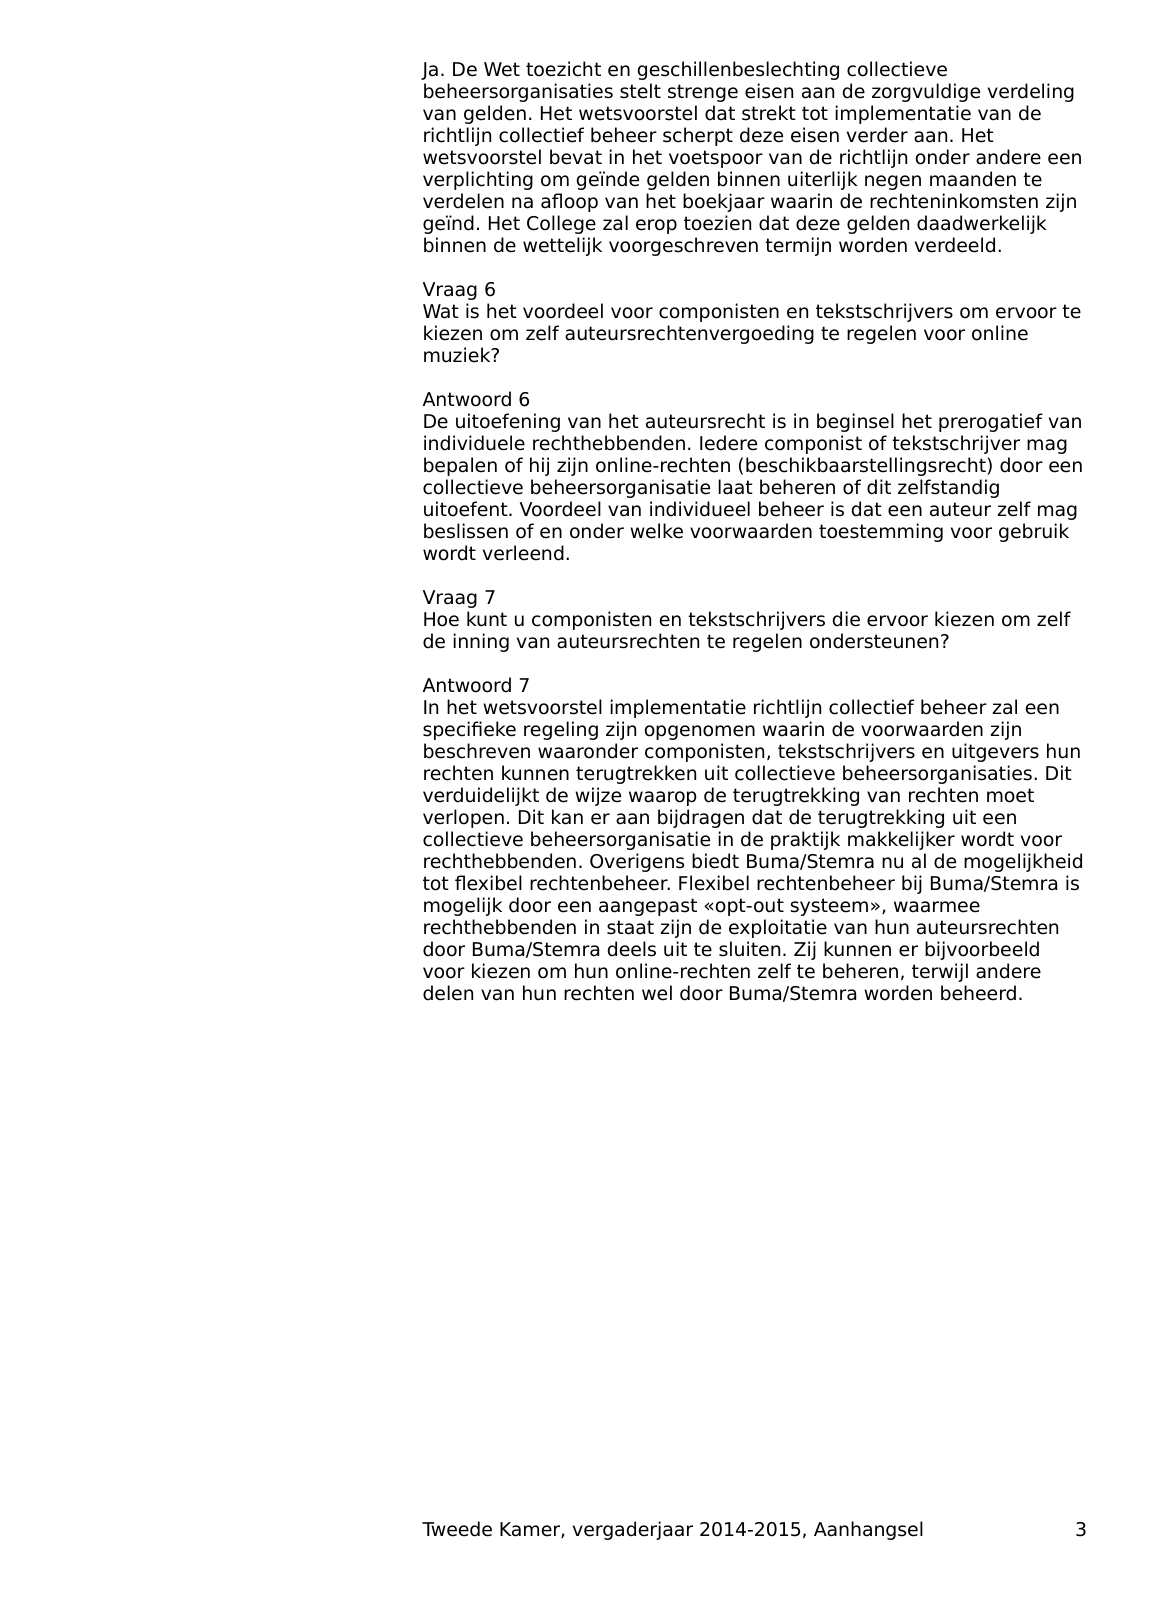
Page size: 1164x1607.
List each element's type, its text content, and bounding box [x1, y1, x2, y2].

text Antwoord 7 [422, 675, 1087, 697]
text Hoe kunt u componisten en tekstschrijvers die ervoor kiezen om zelf de inning van auteursrechten te regelen ondersteunen? [422, 609, 1087, 653]
text Vraag 6 [422, 279, 1087, 301]
text In het wetsvoorstel implementatie richtlijn collectief beheer zal een specifieke regeling zijn opgenomen waarin de voorwaarden zijn beschreven waaronder componisten, tekstschrijvers en uitgevers hun rechten kunnen terugtrekken uit collectieve beheersorganisaties. Dit verduidelijkt de wijze waarop de terugtrekking van rechten moet verlopen. Dit kan er aan bijdragen dat de terugtrekking uit een collectieve beheersorganisatie in de praktijk makkelijker wordt voor rechthebbenden. Overigens biedt Buma/Stemra nu al de mogelijkheid tot flexibel rechtenbeheer. Flexibel rechtenbeheer bij Buma/Stemra is mogelijk door een aangepast «opt-out systeem», waarmee rechthebbenden in staat zijn de exploitatie van hun auteursrechten door Buma/Stemra deels uit te sluiten. Zij kunnen er bijvoorbeeld voor kiezen om hun online-rechten zelf te beheren, terwijl andere delen van hun rechten wel door Buma/Stemra worden beheerd. [422, 697, 1087, 1005]
text Antwoord 6 [422, 389, 1087, 411]
text Ja. De Wet toezicht en geschillenbeslechting collectieve beheersorganisaties stelt strenge eisen aan de zorgvuldige verdeling van gelden. Het wetsvoorstel dat strekt tot implementatie van de richtlijn collectief beheer scherpt deze eisen verder aan. Het wetsvoorstel bevat in het voetspoor van de richtlijn onder andere een verplichting om geïnde gelden binnen uiterlijk negen maanden te verdelen na afloop van het boekjaar waarin de rechteninkomsten zijn geïnd. Het College zal erop toezien dat deze gelden daadwerkelijk binnen de wettelijk voorgeschreven termijn worden verdeeld. [422, 59, 1087, 257]
text Vraag 7 [422, 587, 1087, 609]
text Wat is het voordeel voor componisten en tekstschrijvers om ervoor te kiezen om zelf auteursrechtenvergoeding te regelen voor online muziek? [422, 301, 1087, 367]
text De uitoefening van het auteursrecht is in beginsel het prerogatief van individuele rechthebbenden. Iedere componist of tekstschrijver mag bepalen of hij zijn online-rechten (beschikbaarstellingsrecht) door een collectieve beheersorganisatie laat beheren of dit zelfstandig uitoefent. Voordeel van individueel beheer is dat een auteur zelf mag beslissen of en onder welke voorwaarden toestemming voor gebruik wordt verleend. [422, 411, 1087, 565]
